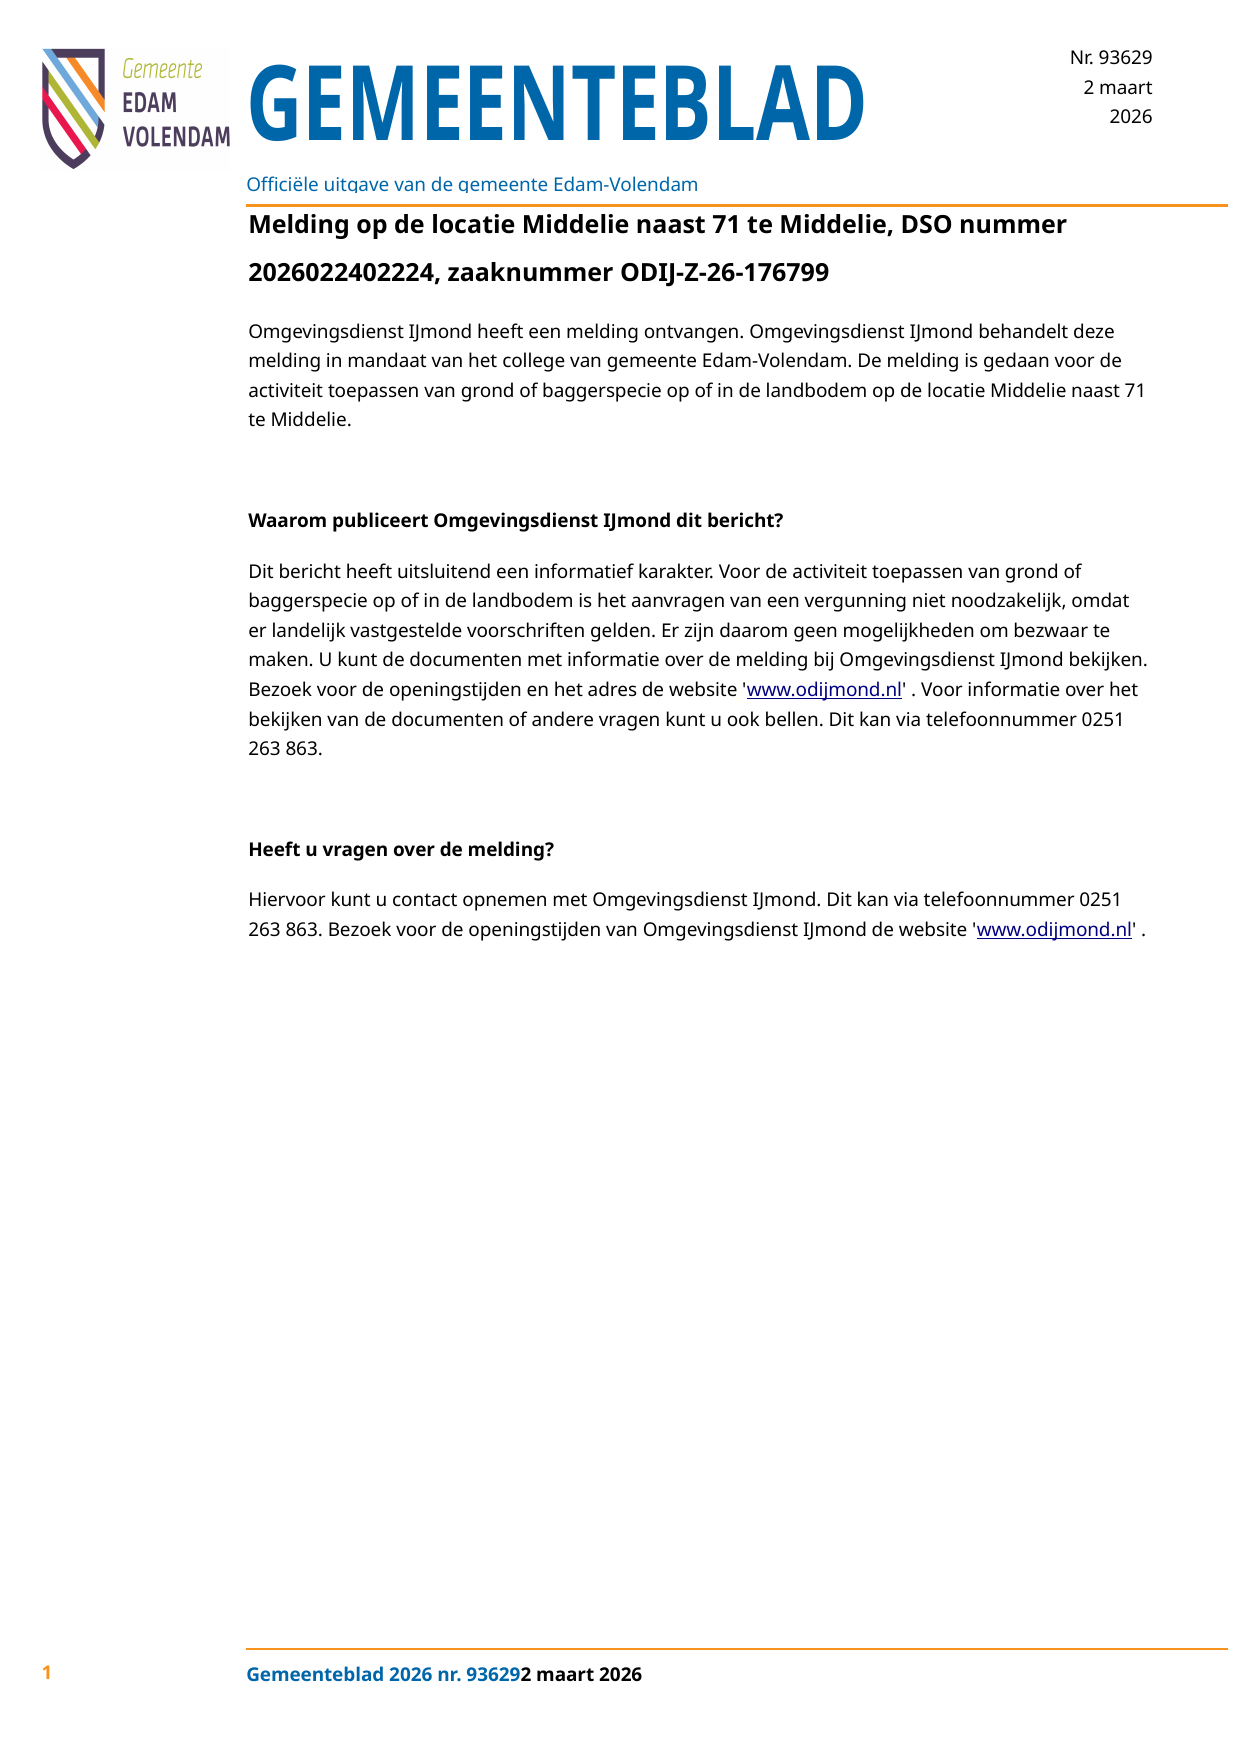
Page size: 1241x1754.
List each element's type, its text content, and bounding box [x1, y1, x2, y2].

text Waarom publiceert Omgevingsdienst IJmond dit bericht? [248, 507, 1152, 533]
text Hiervoor kunt u contact opnemen met Omgevingsdienst IJmond. Dit kan via telefoonnummer 0251 263 863. Bezoek voor de openingstijden van Omgevingsdienst IJmond de website 'www.odijmond.nl' . [248, 887, 1152, 942]
text Dit bericht heeft uitsluitend een informatief karakter. Voor de activiteit toepassen van grond of baggerspecie op of in de landbodem is het aanvragen van een vergunning niet noodzakelijk, omdat er landelijk vastgestelde voorschriften gelden. Er zijn daarom geen mogelijkheden om bezwaar te maken. U kunt de documenten met informatie over de melding bij Omgevingsdienst IJmond bekijken. Bezoek voor de openingstijden en het adres de website 'www.odijmond.nl' . Voor informatie over het bekijken van de documenten of andere vragen kunt u ook bellen. Dit kan via telefoonnummer 0251 263 863. [248, 558, 1152, 761]
text Melding op de locatie Middelie naast 71 te Middelie, DSO nummer 2026022402224, zaaknummer ODIJ-Z-26-176799 [248, 207, 1152, 288]
text Omgevingsdienst IJmond heeft een melding ontvangen. Omgevingsdienst IJmond behandelt deze melding in mandaat van het college van gemeente Edam-Volendam. De melding is gedaan voor de activiteit toepassen van grond of baggerspecie op of in de landbodem op de locatie Middelie naast 71 te Middelie. [248, 318, 1152, 432]
text Heeft u vragen over de melding? [248, 836, 1152, 862]
picture [41, 47, 231, 172]
